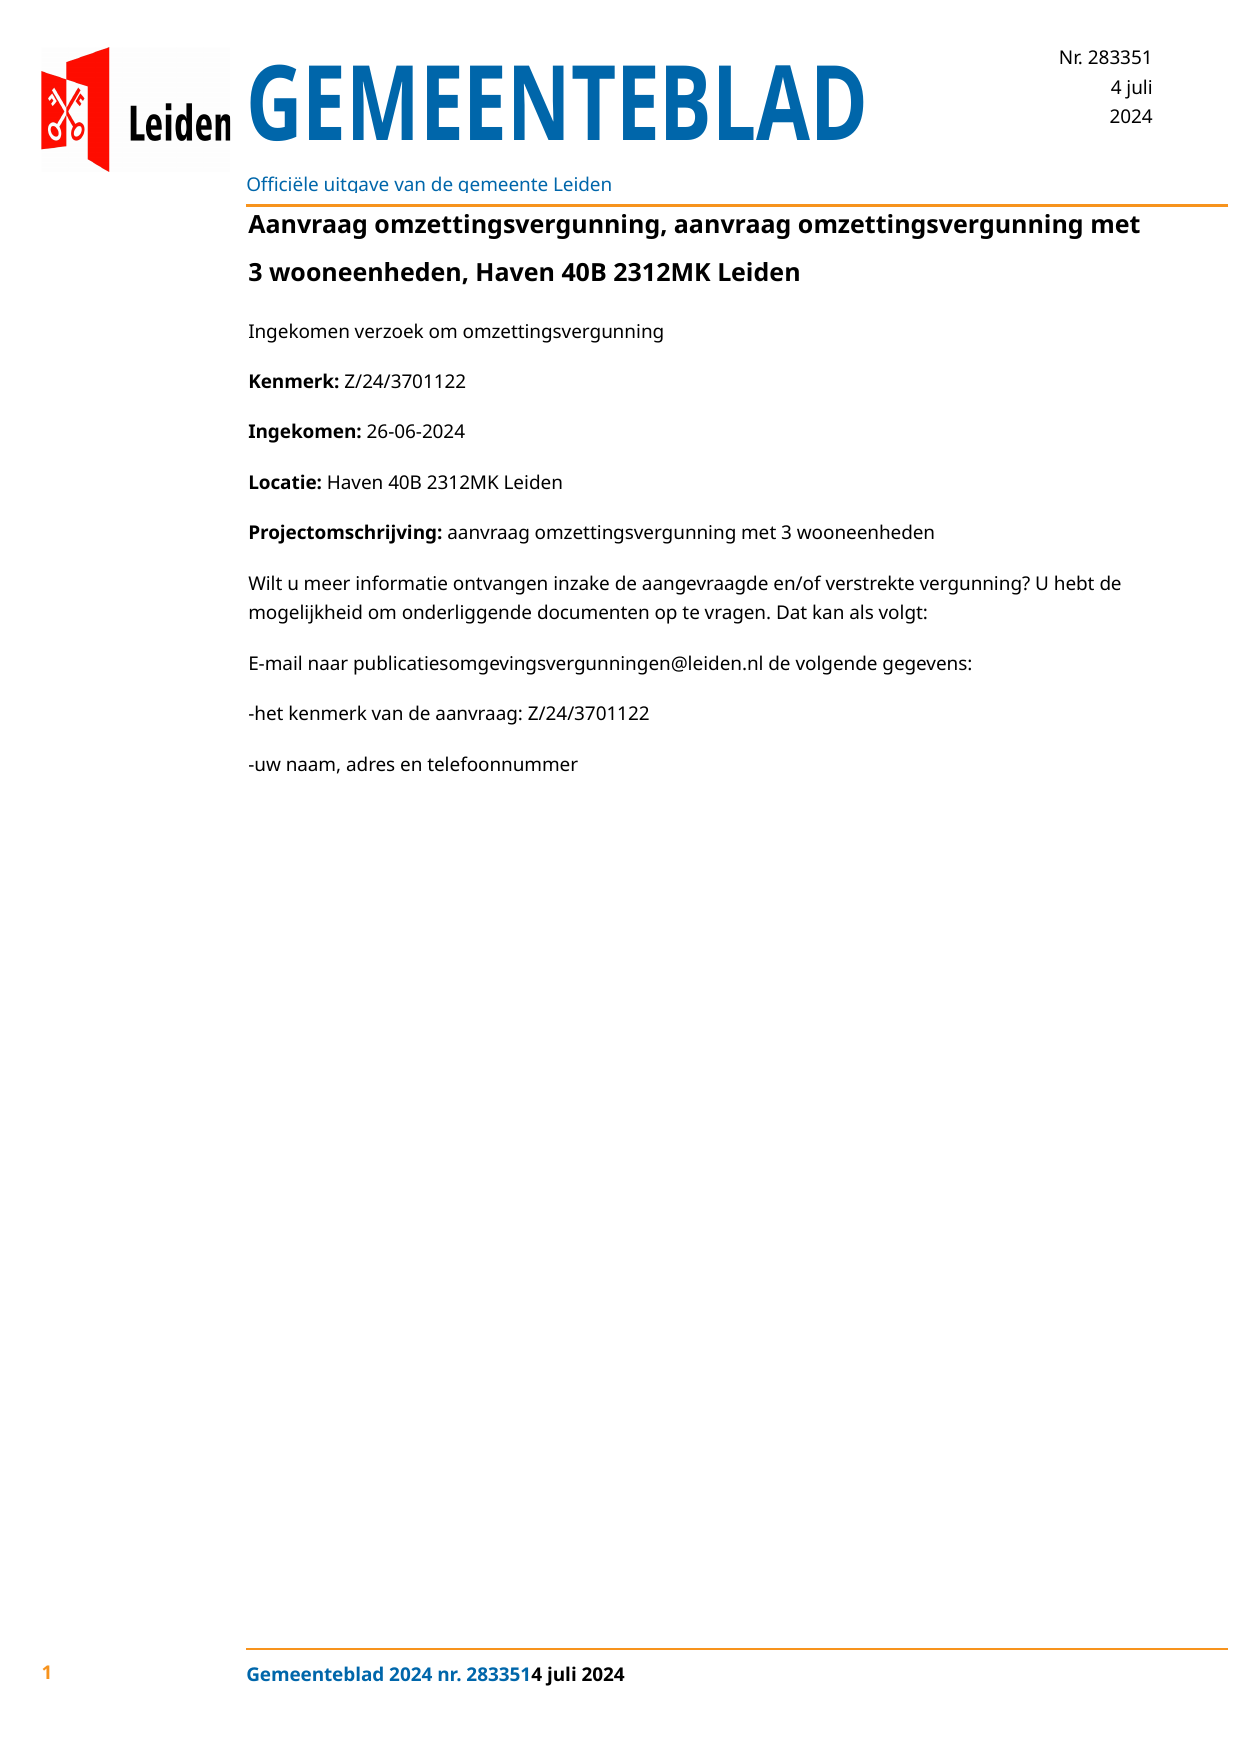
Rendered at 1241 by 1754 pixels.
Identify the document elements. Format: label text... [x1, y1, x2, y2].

text Kenmerk: Z/24/3701122 [248, 368, 1152, 394]
text E-mail naar publicatiesomgevingsvergunningen@leiden.nl de volgende gegevens: [248, 650, 1152, 676]
text -het kenmerk van de aanvraag: Z/24/3701122 [248, 700, 1152, 726]
text Projectomschrijving: aanvraag omzettingsvergunning met 3 wooneenheden [248, 519, 1152, 545]
text -uw naam, adres en telefoonnummer [248, 751, 1152, 777]
text Ingekomen verzoek om omzettingsvergunning [248, 318, 1152, 344]
text Locatie: Haven 40B 2312MK Leiden [248, 469, 1152, 495]
text Wilt u meer informatie ontvangen inzake de aangevraagde en/of verstrekte vergunning? U hebt de mogelijkheid om onderliggende documenten op te vragen. Dat kan als volgt: [248, 570, 1152, 625]
picture [41, 47, 231, 172]
text Ingekomen: 26-06-2024 [248, 419, 1152, 444]
text Aanvraag omzettingsvergunning, aanvraag omzettingsvergunning met 3 wooneenheden, Haven 40B 2312MK Leiden [248, 207, 1152, 288]
